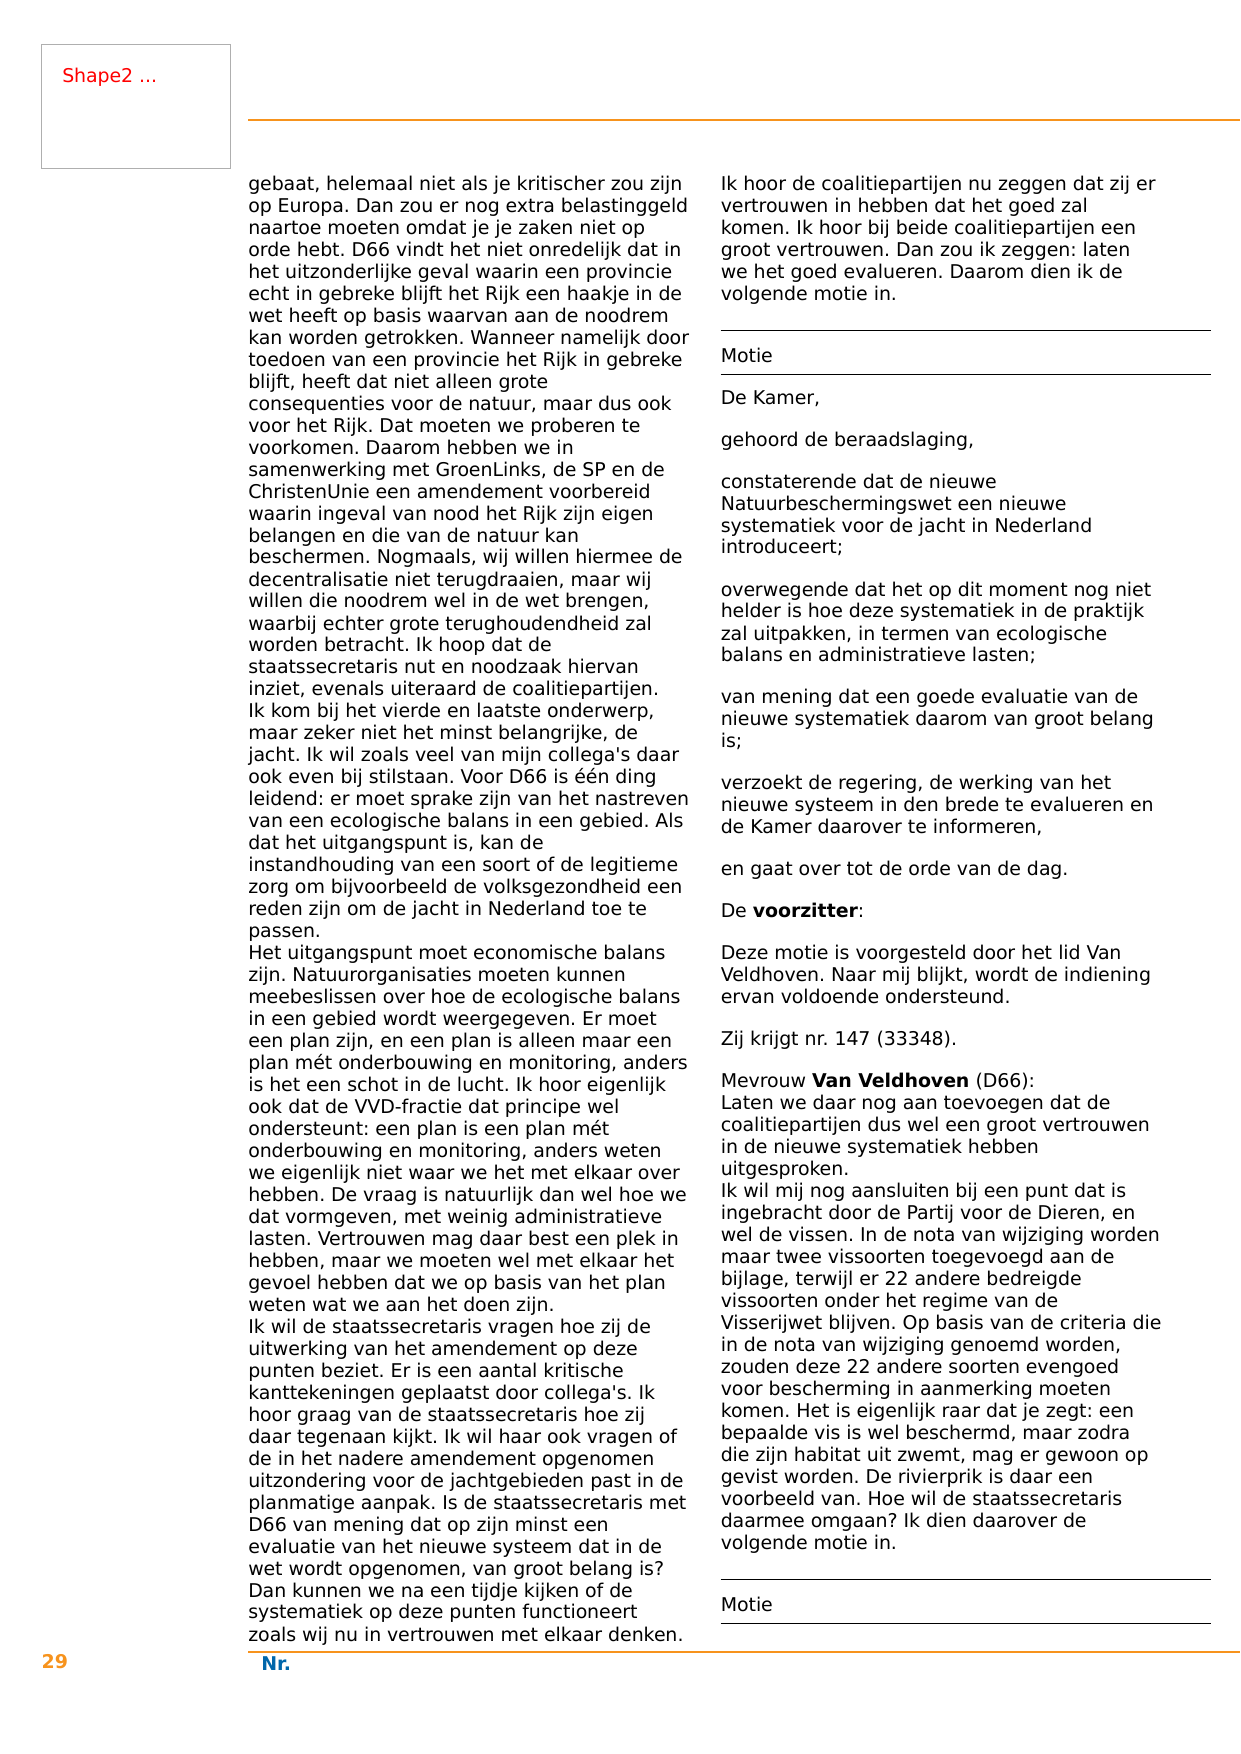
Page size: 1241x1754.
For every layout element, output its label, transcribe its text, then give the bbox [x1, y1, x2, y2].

text overwegende dat het op dit moment nog niet helder is hoe deze systematiek in de praktijk zal uitpakken, in termen van ecologische balans en administratieve lasten; [721, 578, 1163, 666]
text Ik wil de staatssecretaris vragen hoe zij de uitwerking van het amendement op deze punten beziet. Er is een aantal kritische kanttekeningen geplaatst door collega's. Ik hoor graag van de staatssecretaris hoe zij daar tegenaan kijkt. Ik wil haar ook vragen of de in het nadere amendement opgenomen uitzondering voor de jachtgebieden past in de planmatige aanpak. Is de staatssecretaris met D66 van mening dat op zijn minst een evaluatie van het nieuwe systeem dat in de wet wordt opgenomen, van groot belang is? Dan kunnen we na een tijdje kijken of de systematiek op deze punten functioneert zoals wij nu in vertrouwen met elkaar denken. [248, 1316, 691, 1645]
text gehoord de beraadslaging, [721, 428, 1163, 451]
text van mening dat een goede evaluatie van de nieuwe systematiek daarom van groot belang is; [721, 686, 1163, 752]
text Deze motie is voorgesteld door het lid Van Veldhoven. Naar mij blijkt, wordt de indiening ervan voldoende ondersteund. [721, 942, 1163, 1008]
text Ik hoor de coalitiepartijen nu zeggen dat zij er vertrouwen in hebben dat het goed zal komen. Ik hoor bij beide coalitiepartijen een groot vertrouwen. Dan zou ik zeggen: laten we het goed evalueren. Daarom dien ik de volgende motie in. [721, 173, 1163, 305]
text en gaat over tot de orde van de dag. [721, 858, 1163, 880]
text Mevrouw Van Veldhoven (D66): [721, 1070, 1163, 1092]
text Ik kom bij het vierde en laatste onderwerp, maar zeker niet het minst belangrijke, de jacht. Ik wil zoals veel van mijn collega's daar ook even bij stilstaan. Voor D66 is één ding leidend: er moet sprake zijn van het nastreven van een ecologische balans in een gebied. Als dat het uitgangspunt is, kan de instandhouding van een soort of de legitieme zorg om bijvoorbeeld de volksgezondheid een reden zijn om de jacht in Nederland toe te passen. [248, 700, 691, 942]
text Het uitgangspunt moet economische balans zijn. Natuurorganisaties moeten kunnen meebeslissen over hoe de ecologische balans in een gebied wordt weergegeven. Er moet een plan zijn, en een plan is alleen maar een plan mét onderbouwing en monitoring, anders is het een schot in de lucht. Ik hoor eigenlijk ook dat de VVD-fractie dat principe wel ondersteunt: een plan is een plan mét onderbouwing en monitoring, anders weten we eigenlijk niet waar we het met elkaar over hebben. De vraag is natuurlijk dan wel hoe we dat vormgeven, met weinig administratieve lasten. Vertrouwen mag daar best een plek in hebben, maar we moeten wel met elkaar het gevoel hebben dat we op basis van het plan weten wat we aan het doen zijn. [248, 942, 691, 1316]
text verzoekt de regering, de werking van het nieuwe systeem in den brede te evalueren en de Kamer daarover te informeren, [721, 772, 1163, 838]
text Motie [721, 344, 1163, 367]
text De Kamer, [721, 387, 1163, 408]
text Laten we daar nog aan toevoegen dat de coalitiepartijen dus wel een groot vertrouwen in de nieuwe systematiek hebben uitgesproken. [721, 1092, 1163, 1180]
text Zij krijgt nr. 147 (33348). [721, 1028, 1163, 1050]
text De voorzitter: [721, 900, 1163, 922]
text Ik wil mij nog aansluiten bij een punt dat is ingebracht door de Partij voor de Dieren, en wel de vissen. In de nota van wijziging worden maar twee vissoorten toegevoegd aan de bijlage, terwijl er 22 andere bedreigde vissoorten onder het regime van de Visserijwet blijven. Op basis van de criteria die in de nota van wijziging genoemd worden, zouden deze 22 andere soorten evengoed voor bescherming in aanmerking moeten komen. Het is eigenlijk raar dat je zegt: een bepaalde vis is wel beschermd, maar zodra die zijn habitat uit zwemt, mag er gewoon op gevist worden. De rivierprik is daar een voorbeeld van. Hoe wil de staatssecretaris daarmee omgaan? Ik dien daarover de volgende motie in. [721, 1180, 1163, 1554]
text constaterende dat de nieuwe Natuurbeschermingswet een nieuwe systematiek voor de jacht in Nederland introduceert; [721, 471, 1163, 558]
text gebaat, helemaal niet als je kritischer zou zijn op Europa. Dan zou er nog extra belastinggeld naartoe moeten omdat je je zaken niet op orde hebt. D66 vindt het niet onredelijk dat in het uitzonderlijke geval waarin een provincie echt in gebreke blijft het Rijk een haakje in de wet heeft op basis waarvan aan de noodrem kan worden getrokken. Wanneer namelijk door toedoen van een provincie het Rijk in gebreke blijft, heeft dat niet alleen grote consequenties voor de natuur, maar dus ook voor het Rijk. Dat moeten we proberen te voorkomen. Daarom hebben we in samenwerking met GroenLinks, de SP en de ChristenUnie een amendement voorbereid waarin ingeval van nood het Rijk zijn eigen belangen en die van de natuur kan beschermen. Nogmaals, wij willen hiermee de decentralisatie niet terugdraaien, maar wij willen die noodrem wel in de wet brengen, waarbij echter grote terughoudendheid zal worden betracht. Ik hoop dat de staatssecretaris nut en noodzaak hiervan inziet, evenals uiteraard de coalitiepartijen. [248, 173, 691, 700]
text Motie [721, 1593, 1163, 1616]
